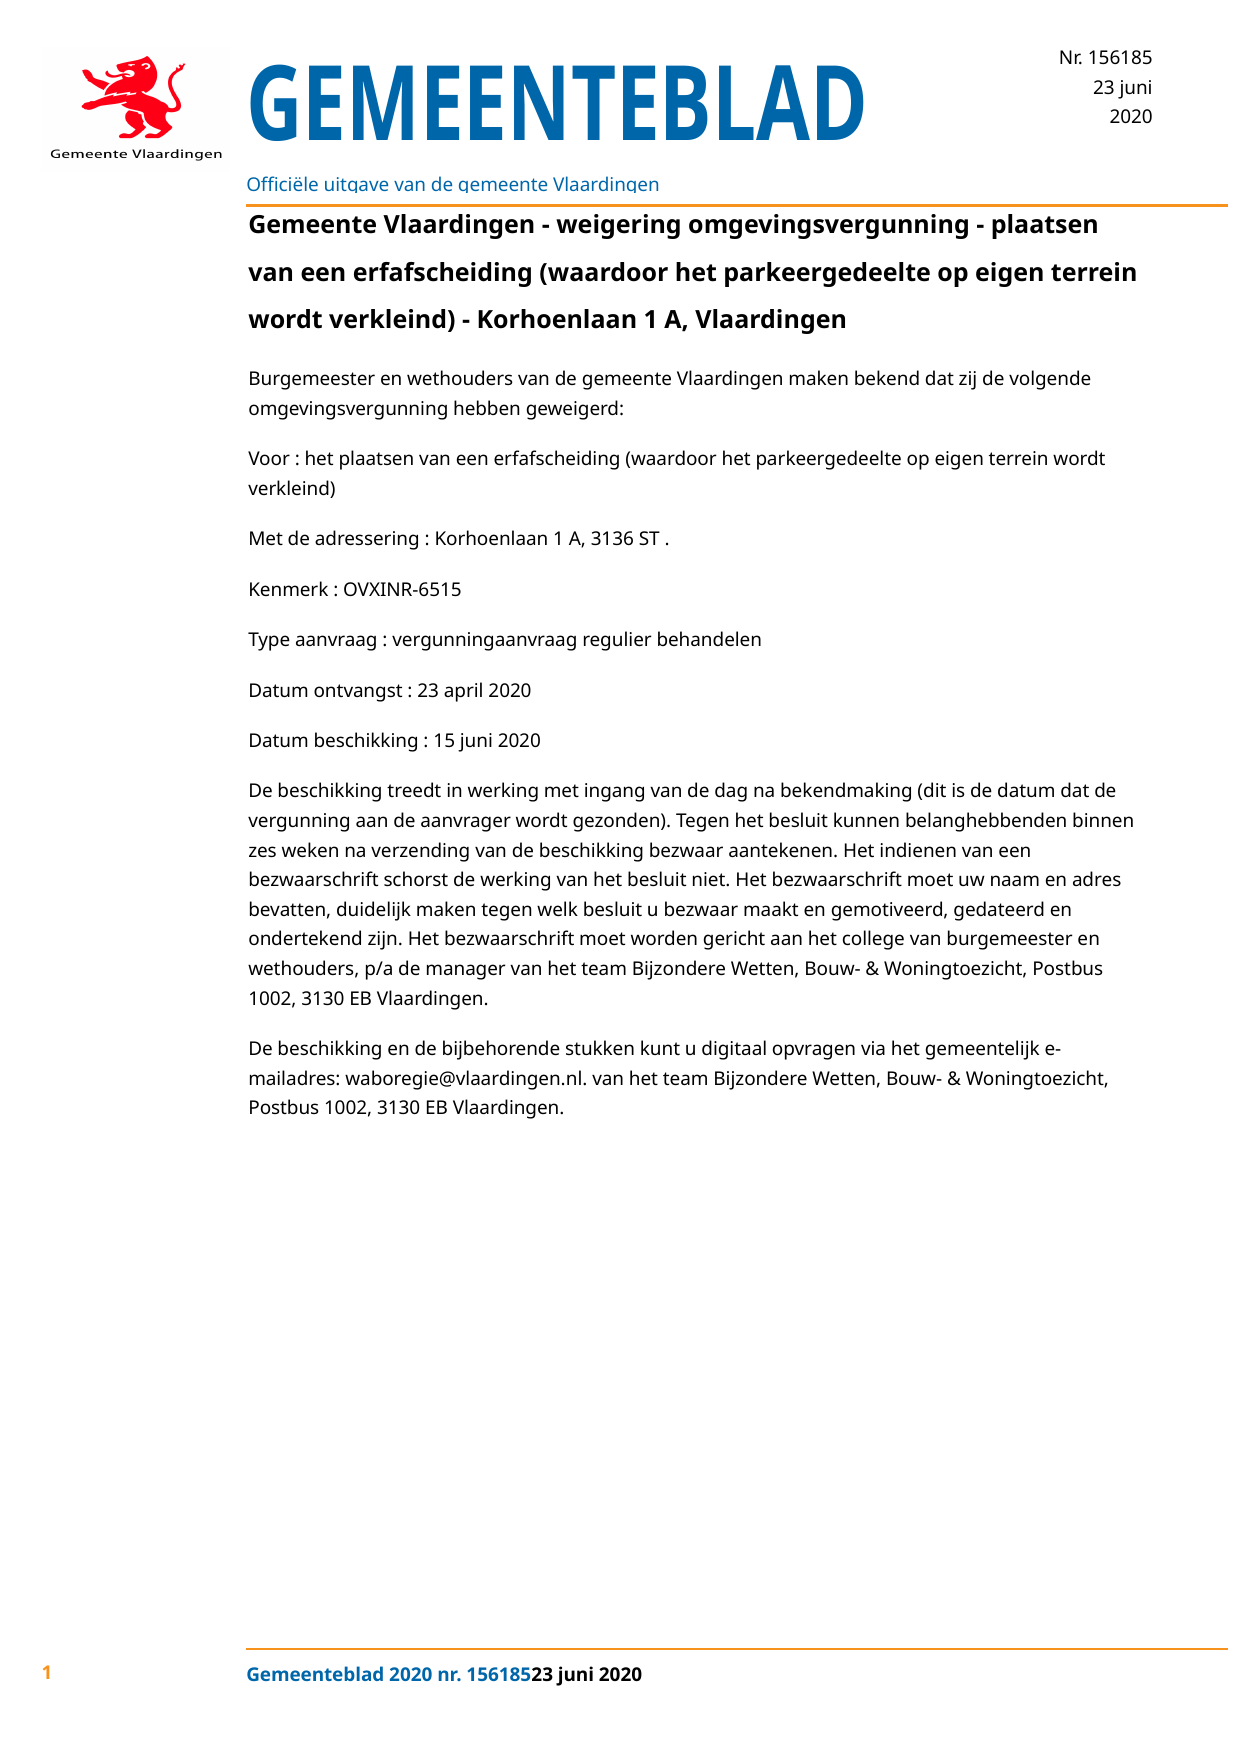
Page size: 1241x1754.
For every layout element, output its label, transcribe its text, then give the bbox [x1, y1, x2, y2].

text Kenmerk : OVXINR-6515 [248, 576, 1152, 602]
text Gemeente Vlaardingen - weigering omgevingsvergunning - plaatsen van een erfafscheiding (waardoor het parkeergedeelte op eigen terrein wordt verkleind) - Korhoenlaan 1 A, Vlaardingen [248, 207, 1152, 336]
text Voor : het plaatsen van een erfafscheiding (waardoor het parkeergedeelte op eigen terrein wordt verkleind) [248, 446, 1152, 501]
text Burgemeester en wethouders van de gemeente Vlaardingen maken bekend dat zij de volgende omgevingsvergunning hebben geweigerd: [248, 366, 1152, 421]
text Datum beschikking : 15 juni 2020 [248, 727, 1152, 753]
text Met de adressering : Korhoenlaan 1 A, 3136 ST . [248, 526, 1152, 551]
text Datum ontvangst : 23 april 2020 [248, 677, 1152, 702]
picture [41, 47, 231, 172]
text De beschikking en de bijbehorende stukken kunt u digitaal opvragen via het gemeentelijk e-mailadres: waboregie@vlaardingen.nl. van het team Bijzondere Wetten, Bouw- & Woningtoezicht, Postbus 1002, 3130 EB Vlaardingen. [248, 1035, 1152, 1120]
text De beschikking treedt in werking met ingang van de dag na bekendmaking (dit is de datum dat de vergunning aan de aanvrager wordt gezonden). Tegen het besluit kunnen belanghebbenden binnen zes weken na verzending van de beschikking bezwaar aantekenen. Het indienen van een bezwaarschrift schorst de werking van het besluit niet. Het bezwaarschrift moet uw naam en adres bevatten, duidelijk maken tegen welk besluit u bezwaar maakt en gemotiveerd, gedateerd en ondertekend zijn. Het bezwaarschrift moet worden gericht aan het college van burgemeester en wethouders, p/a de manager van het team Bijzondere Wetten, Bouw- & Woningtoezicht, Postbus 1002, 3130 EB Vlaardingen. [248, 778, 1152, 1010]
text Type aanvraag : vergunningaanvraag regulier behandelen [248, 626, 1152, 652]
